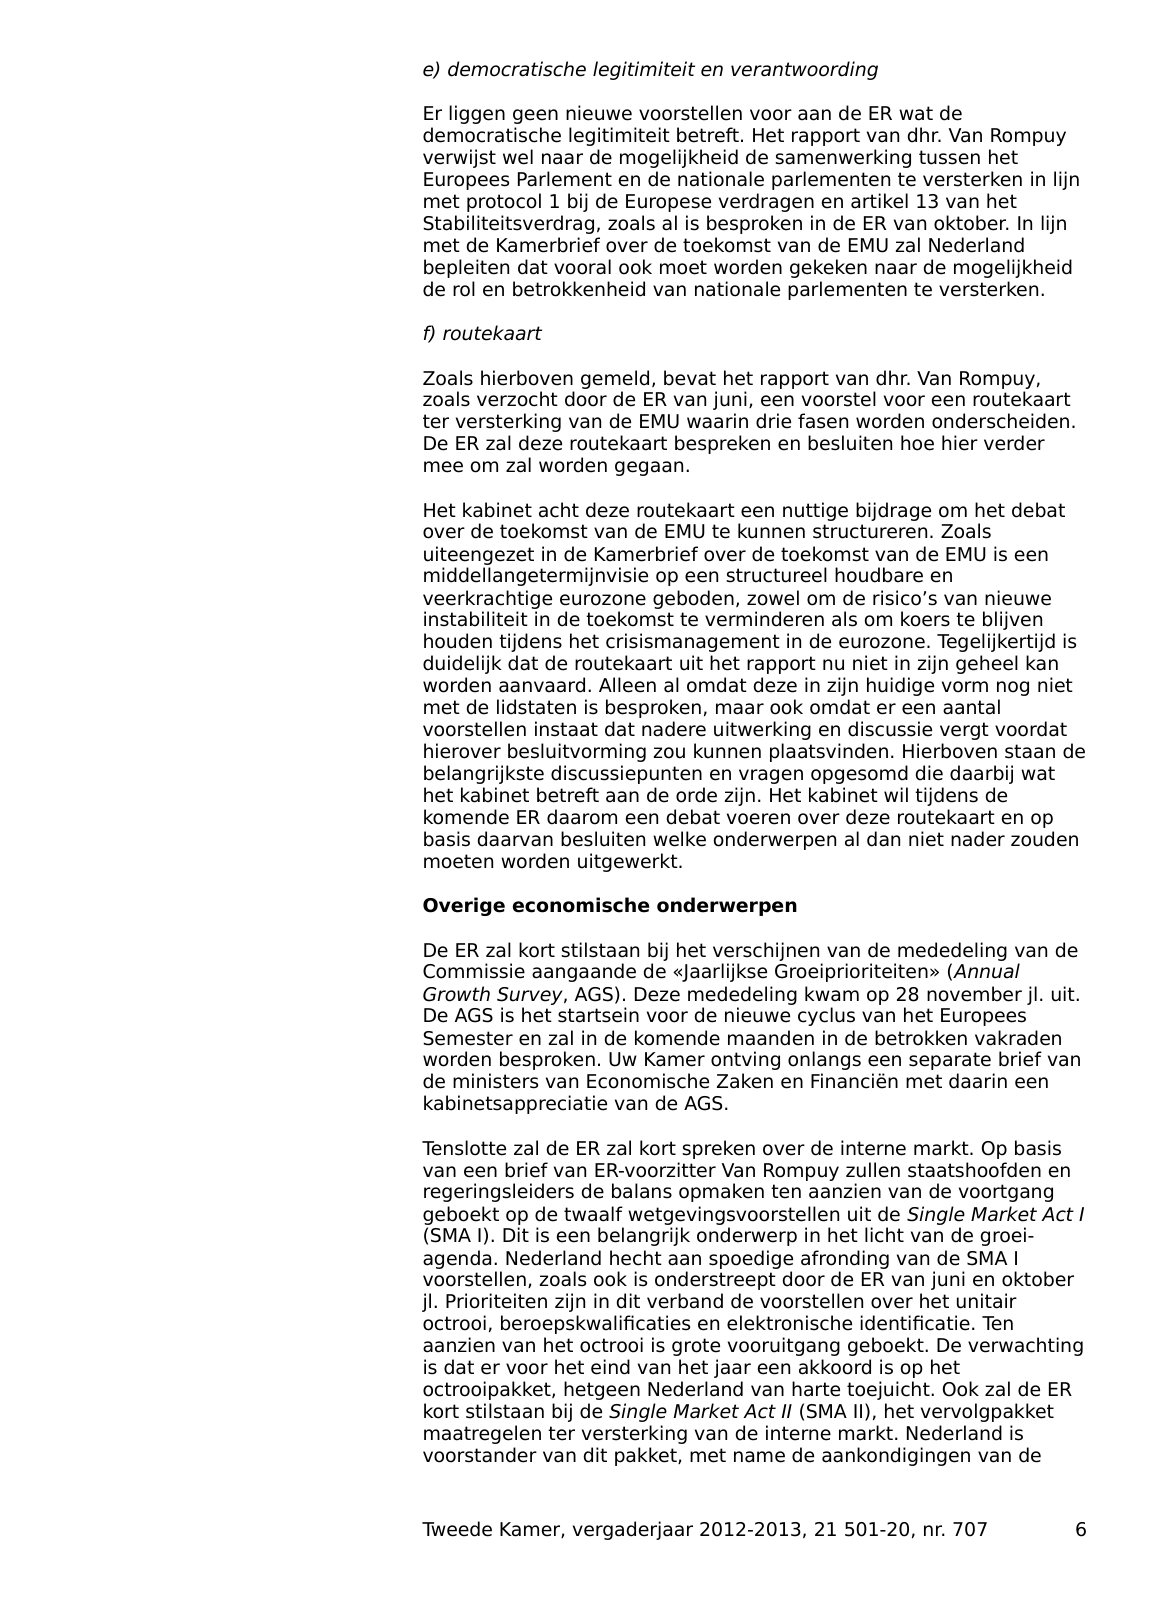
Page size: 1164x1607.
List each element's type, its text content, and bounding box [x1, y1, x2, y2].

text Er liggen geen nieuwe voorstellen voor aan de ER wat de democratische legitimiteit betreft. Het rapport van dhr. Van Rompuy verwijst wel naar de mogelijkheid de samenwerking tussen het Europees Parlement en de nationale parlementen te versterken in lijn met protocol 1 bij de Europese verdragen en artikel 13 van het Stabiliteitsverdrag, zoals al is besproken in de ER van oktober. In lijn met de Kamerbrief over de toekomst van de EMU zal Nederland bepleiten dat vooral ook moet worden gekeken naar de mogelijkheid de rol en betrokkenheid van nationale parlementen te versterken. [422, 103, 1087, 301]
subtitle f) routekaart [422, 323, 1087, 345]
subtitle Overige economische onderwerpen [422, 895, 1087, 917]
text De ER zal kort stilstaan bij het verschijnen van de mededeling van de Commissie aangaande de «Jaarlijkse Groeiprioriteiten» (Annual Growth Survey, AGS). Deze mededeling kwam op 28 november jl. uit. De AGS is het startsein voor de nieuwe cyclus van het Europees Semester en zal in de komende maanden in de betrokken vakraden worden besproken. Uw Kamer ontving onlangs een separate brief van de ministers van Economische Zaken en Financiën met daarin een kabinetsappreciatie van de AGS. [422, 939, 1087, 1115]
text Het kabinet acht deze routekaart een nuttige bijdrage om het debat over de toekomst van de EMU te kunnen structureren. Zoals uiteengezet in de Kamerbrief over de toekomst van de EMU is een middellangetermijnvisie op een structureel houdbare en veerkrachtige eurozone geboden, zowel om de risico’s van nieuwe instabiliteit in de toekomst te verminderen als om koers te blijven houden tijdens het crisismanagement in de eurozone. Tegelijkertijd is duidelijk dat de routekaart uit het rapport nu niet in zijn geheel kan worden aanvaard. Alleen al omdat deze in zijn huidige vorm nog niet met de lidstaten is besproken, maar ook omdat er een aantal voorstellen instaat dat nadere uitwerking en discussie vergt voordat hierover besluitvorming zou kunnen plaatsvinden. Hierboven staan de belangrijkste discussiepunten en vragen opgesomd die daarbij wat het kabinet betreft aan de orde zijn. Het kabinet wil tijdens de komende ER daarom een debat voeren over deze routekaart en op basis daarvan besluiten welke onderwerpen al dan niet nader zouden moeten worden uitgewerkt. [422, 499, 1087, 873]
text Zoals hierboven gemeld, bevat het rapport van dhr. Van Rompuy, zoals verzocht door de ER van juni, een voorstel voor een routekaart ter versterking van de EMU waarin drie fasen worden onderscheiden. De ER zal deze routekaart bespreken en besluiten hoe hier verder mee om zal worden gegaan. [422, 367, 1087, 477]
text Tenslotte zal de ER zal kort spreken over de interne markt. Op basis van een brief van ER-voorzitter Van Rompuy zullen staatshoofden en regeringsleiders de balans opmaken ten aanzien van de voortgang geboekt op de twaalf wetgevingsvoorstellen uit de Single Market Act I (SMA I). Dit is een belangrijk onderwerp in het licht van de groei-agenda. Nederland hecht aan spoedige afronding van de SMA I voorstellen, zoals ook is onderstreept door de ER van juni en oktober jl. Prioriteiten zijn in dit verband de voorstellen over het unitair octrooi, beroepskwalificaties en elektronische identificatie. Ten aanzien van het octrooi is grote vooruitgang geboekt. De verwachting is dat er voor het eind van het jaar een akkoord is op het octrooipakket, hetgeen Nederland van harte toejuicht. Ook zal de ER kort stilstaan bij de Single Market Act II (SMA II), het vervolgpakket maatregelen ter versterking van de interne markt. Nederland is voorstander van dit pakket, met name de aankondigingen van de [422, 1137, 1087, 1467]
subtitle e) democratische legitimiteit en verantwoording [422, 59, 1087, 81]
